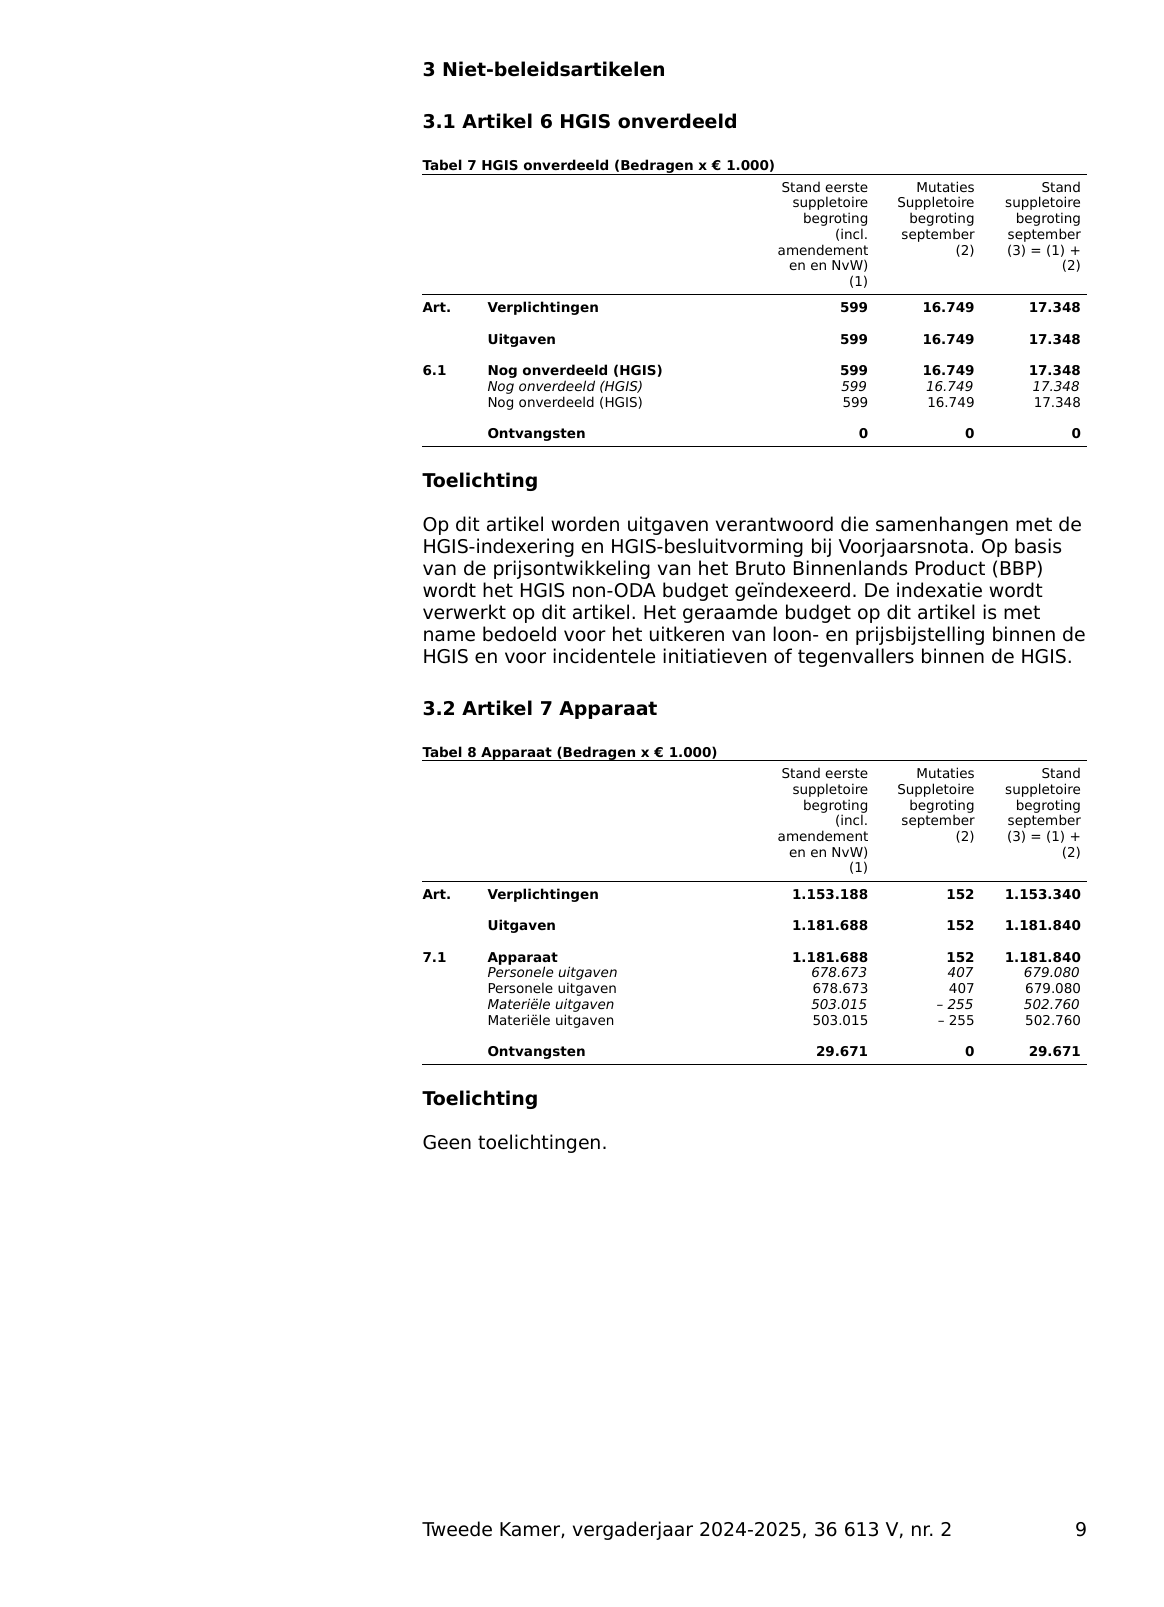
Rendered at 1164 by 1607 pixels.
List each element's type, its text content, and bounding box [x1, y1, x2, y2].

table_cell [768, 934, 874, 949]
table_cell [980, 410, 1087, 426]
table_cell Nog onverdeeld (HGIS) [481, 394, 768, 410]
table_cell 152 [874, 882, 980, 902]
table_cell 17.348 [980, 295, 1087, 316]
table_cell Stand suppletoire begroting september (3) = (1) + (2) [980, 761, 1087, 881]
table_cell 1.153.340 [980, 882, 1087, 902]
table_cell 502.760 [980, 997, 1087, 1012]
table_cell 407 [874, 981, 980, 997]
table_cell 17.348 [980, 331, 1087, 347]
table_cell [980, 347, 1087, 363]
table_cell Stand suppletoire begroting september (3) = (1) + (2) [980, 175, 1087, 294]
table_cell 16.749 [874, 379, 980, 394]
table_cell [422, 1028, 481, 1044]
table_cell Nog onverdeeld (HGIS) [481, 363, 768, 379]
table_cell Ontvangsten [481, 1044, 768, 1064]
table_cell [874, 902, 980, 918]
table_cell [481, 1028, 768, 1044]
table_cell [768, 1028, 874, 1044]
table_cell [422, 965, 481, 981]
table_cell Personele uitgaven [481, 965, 768, 981]
table_cell [422, 1044, 481, 1064]
table_cell Stand eerste suppletoire begroting (incl. amendementen en NvW) (1) [768, 761, 874, 881]
table_cell Verplichtingen [481, 882, 768, 902]
subtitle 3.2 Artikel 7 Apparaat [422, 697, 1087, 719]
table_cell 1.181.840 [980, 918, 1087, 934]
table_cell [422, 316, 481, 331]
table_cell 0 [980, 426, 1087, 446]
table_cell [422, 997, 481, 1012]
table_cell 152 [874, 918, 980, 934]
table_cell 1.181.840 [980, 949, 1087, 965]
table_cell Materiële uitgaven [481, 1012, 768, 1028]
table_cell Mutaties Suppletoire begroting september (2) [874, 175, 980, 294]
table_cell [422, 175, 481, 294]
table_cell 16.749 [874, 295, 980, 316]
table_cell [422, 761, 481, 881]
table_cell 152 [874, 949, 980, 965]
subtitle Toelichting [422, 469, 1087, 491]
table_cell 16.749 [874, 331, 980, 347]
text Geen toelichtingen. [422, 1132, 1087, 1153]
table_cell 599 [768, 331, 874, 347]
table_cell Materiële uitgaven [481, 997, 768, 1012]
table_cell [422, 394, 481, 410]
table_cell 678.673 [768, 981, 874, 997]
table_cell 678.673 [768, 965, 874, 981]
table_cell Stand eerste suppletoire begroting (incl. amendementen en NvW) (1) [768, 175, 874, 294]
table_header Tabel 8 Apparaat (Bedragen x € 1.000) [422, 745, 1087, 760]
table_cell 0 [874, 426, 980, 446]
table_cell 17.348 [980, 394, 1087, 410]
table_cell Apparaat [481, 949, 768, 965]
table_cell 17.348 [980, 379, 1087, 394]
table_cell [768, 902, 874, 918]
table_cell [422, 347, 481, 363]
table_cell [422, 379, 481, 394]
table_cell [980, 316, 1087, 331]
table_cell [481, 902, 768, 918]
table_cell 679.080 [980, 965, 1087, 981]
table_cell Mutaties Suppletoire begroting september (2) [874, 761, 980, 881]
table_cell 16.749 [874, 363, 980, 379]
table_cell [768, 347, 874, 363]
table_cell 599 [768, 379, 874, 394]
table_cell 1.181.688 [768, 949, 874, 965]
subtitle 3 Niet-beleidsartikelen [422, 59, 1087, 81]
table_cell [874, 934, 980, 949]
table_cell 6.1 [422, 363, 481, 379]
table_cell [874, 410, 980, 426]
table_cell [481, 316, 768, 331]
subtitle Toelichting [422, 1087, 1087, 1109]
table_cell 1.153.188 [768, 882, 874, 902]
table_cell 599 [768, 295, 874, 316]
table_cell [874, 316, 980, 331]
table_cell 29.671 [980, 1044, 1087, 1064]
table_cell 679.080 [980, 981, 1087, 997]
table_cell 0 [768, 426, 874, 446]
table_cell 7.1 [422, 949, 481, 965]
table_cell 503.015 [768, 997, 874, 1012]
table_cell [768, 316, 874, 331]
table_cell – 255 [874, 997, 980, 1012]
table_cell 407 [874, 965, 980, 981]
table_cell [874, 347, 980, 363]
table_cell Nog onverdeeld (HGIS) [481, 379, 768, 394]
table_cell – 255 [874, 1012, 980, 1028]
table_cell [481, 410, 768, 426]
table_cell 599 [768, 363, 874, 379]
table_cell Uitgaven [481, 918, 768, 934]
table_cell [422, 331, 481, 347]
table_cell Uitgaven [481, 331, 768, 347]
table_cell [768, 410, 874, 426]
table_cell Art. [422, 295, 481, 316]
table_cell [980, 1028, 1087, 1044]
table_cell Ontvangsten [481, 426, 768, 446]
table_cell 17.348 [980, 363, 1087, 379]
subtitle 3.1 Artikel 6 HGIS onverdeeld [422, 111, 1087, 133]
table_cell [980, 902, 1087, 918]
table_cell 599 [768, 394, 874, 410]
table_cell Verplichtingen [481, 295, 768, 316]
table_cell 16.749 [874, 394, 980, 410]
table_cell [481, 175, 768, 294]
table_cell [422, 902, 481, 918]
table_header Tabel 7 HGIS onverdeeld (Bedragen x € 1.000) [422, 158, 1087, 174]
table_cell 1.181.688 [768, 918, 874, 934]
table_cell [422, 981, 481, 997]
text Op dit artikel worden uitgaven verantwoord die samenhangen met de HGIS-indexering en HGIS-besluitvorming bij Voorjaarsnota. Op basis van de prijsontwikkeling van het Bruto Binnenlands Product (BBP) wordt het HGIS non-ODA budget geïndexeerd. De indexatie wordt verwerkt op dit artikel. Het geraamde budget op dit artikel is met name bedoeld voor het uitkeren van loon- en prijsbijstelling binnen de HGIS en voor incidentele initiatieven of tegenvallers binnen de HGIS. [422, 514, 1087, 667]
table_cell 502.760 [980, 1012, 1087, 1028]
table_cell [481, 347, 768, 363]
table_cell [422, 1012, 481, 1028]
table_cell 503.015 [768, 1012, 874, 1028]
table_cell [481, 761, 768, 881]
table_cell [422, 426, 481, 446]
table_cell 29.671 [768, 1044, 874, 1064]
table_cell [874, 1028, 980, 1044]
table_cell Personele uitgaven [481, 981, 768, 997]
table_cell [422, 410, 481, 426]
table_cell [481, 934, 768, 949]
table_cell [422, 918, 481, 934]
table_cell 0 [874, 1044, 980, 1064]
table_cell [422, 934, 481, 949]
table_cell Art. [422, 882, 481, 902]
table_cell [980, 934, 1087, 949]
